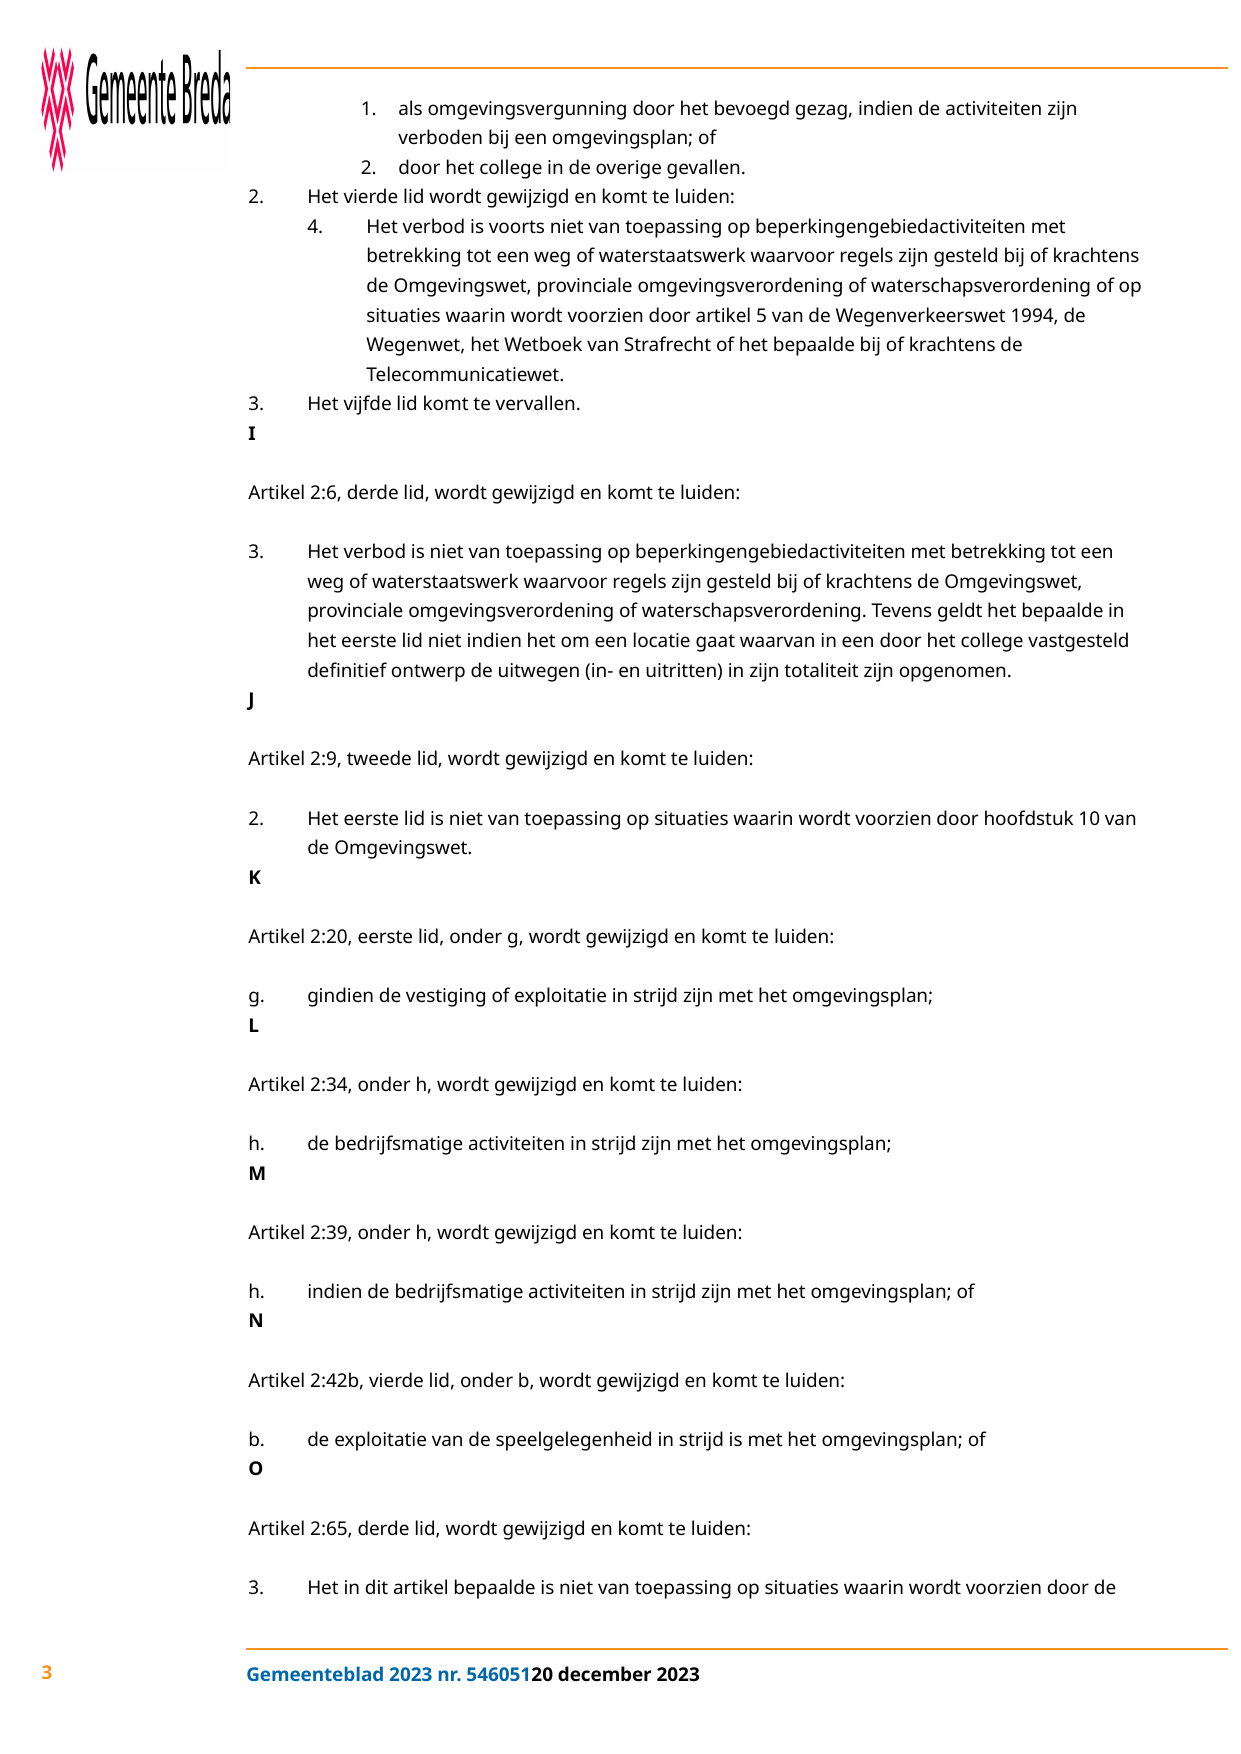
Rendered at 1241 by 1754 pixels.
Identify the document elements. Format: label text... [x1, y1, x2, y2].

text M [248, 1160, 1152, 1186]
list gindien de vestiging of exploitatie in strijd zijn met het omgevingsplan; [248, 982, 1152, 1008]
text Artikel 2:9, tweede lid, wordt gewijzigd en komt te luiden: [248, 746, 1152, 771]
list Het vijfde lid komt te vervallen. [248, 391, 1152, 416]
list door het college in de overige gevallen. [361, 154, 1152, 180]
text N [248, 1308, 1152, 1333]
text K [248, 864, 1152, 890]
list Het verbod is niet van toepassing op beperkingengebiedactiviteiten met betrekking tot een weg of waterstaatswerk waarvoor regels zijn gesteld bij of krachtens de Omgevingswet, provinciale omgevingsverordening of waterschapsverordening. Tevens geldt het bepaalde in het eerste lid niet indien het om een locatie gaat waarvan in een door het college vastgesteld definitief ontwerp de uitwegen (in- en uitritten) in zijn totaliteit zijn opgenomen. [248, 538, 1152, 683]
picture [41, 47, 231, 172]
list Het verbod is voorts niet van toepassing op beperkingengebiedactiviteiten met betrekking tot een weg of waterstaatswerk waarvoor regels zijn gesteld bij of krachtens de Omgevingswet, provinciale omgevingsverordening of waterschapsverordening of op situaties waarin wordt voorzien door artikel 5 van de Wegenverkeerswet 1994, de Wegenwet, het Wetboek van Strafrecht of het bepaalde bij of krachtens de Telecommunicatiewet. [307, 213, 1152, 387]
list als omgevingsvergunning door het bevoegd gezag, indien de activiteiten zijn verboden bij een omgevingsplan; of [361, 95, 1152, 150]
list de bedrijfsmatige activiteiten in strijd zijn met het omgevingsplan; [248, 1130, 1152, 1156]
list Het in dit artikel bepaalde is niet van toepassing op situaties waarin wordt voorzien door de [248, 1574, 1152, 1600]
text Artikel 2:34, onder h, wordt gewijzigd en komt te luiden: [248, 1071, 1152, 1097]
text O [248, 1456, 1152, 1481]
text Artikel 2:65, derde lid, wordt gewijzigd en komt te luiden: [248, 1515, 1152, 1541]
text L [248, 1012, 1152, 1038]
text I [248, 420, 1152, 446]
text Artikel 2:20, eerste lid, onder g, wordt gewijzigd en komt te luiden: [248, 923, 1152, 949]
text Artikel 2:42b, vierde lid, onder b, wordt gewijzigd en komt te luiden: [248, 1367, 1152, 1393]
text Artikel 2:39, onder h, wordt gewijzigd en komt te luiden: [248, 1219, 1152, 1245]
text Artikel 2:6, derde lid, wordt gewijzigd en komt te luiden: [248, 479, 1152, 505]
text J [248, 686, 1152, 712]
list Het eerste lid is niet van toepassing op situaties waarin wordt voorzien door hoofdstuk 10 van de Omgevingswet. [248, 805, 1152, 860]
list de exploitatie van de speelgelegenheid in strijd is met het omgevingsplan; of [248, 1426, 1152, 1452]
list Het vierde lid wordt gewijzigd en komt te luiden: [248, 183, 1152, 209]
list indien de bedrijfsmatige activiteiten in strijd zijn met het omgevingsplan; of [248, 1278, 1152, 1304]
